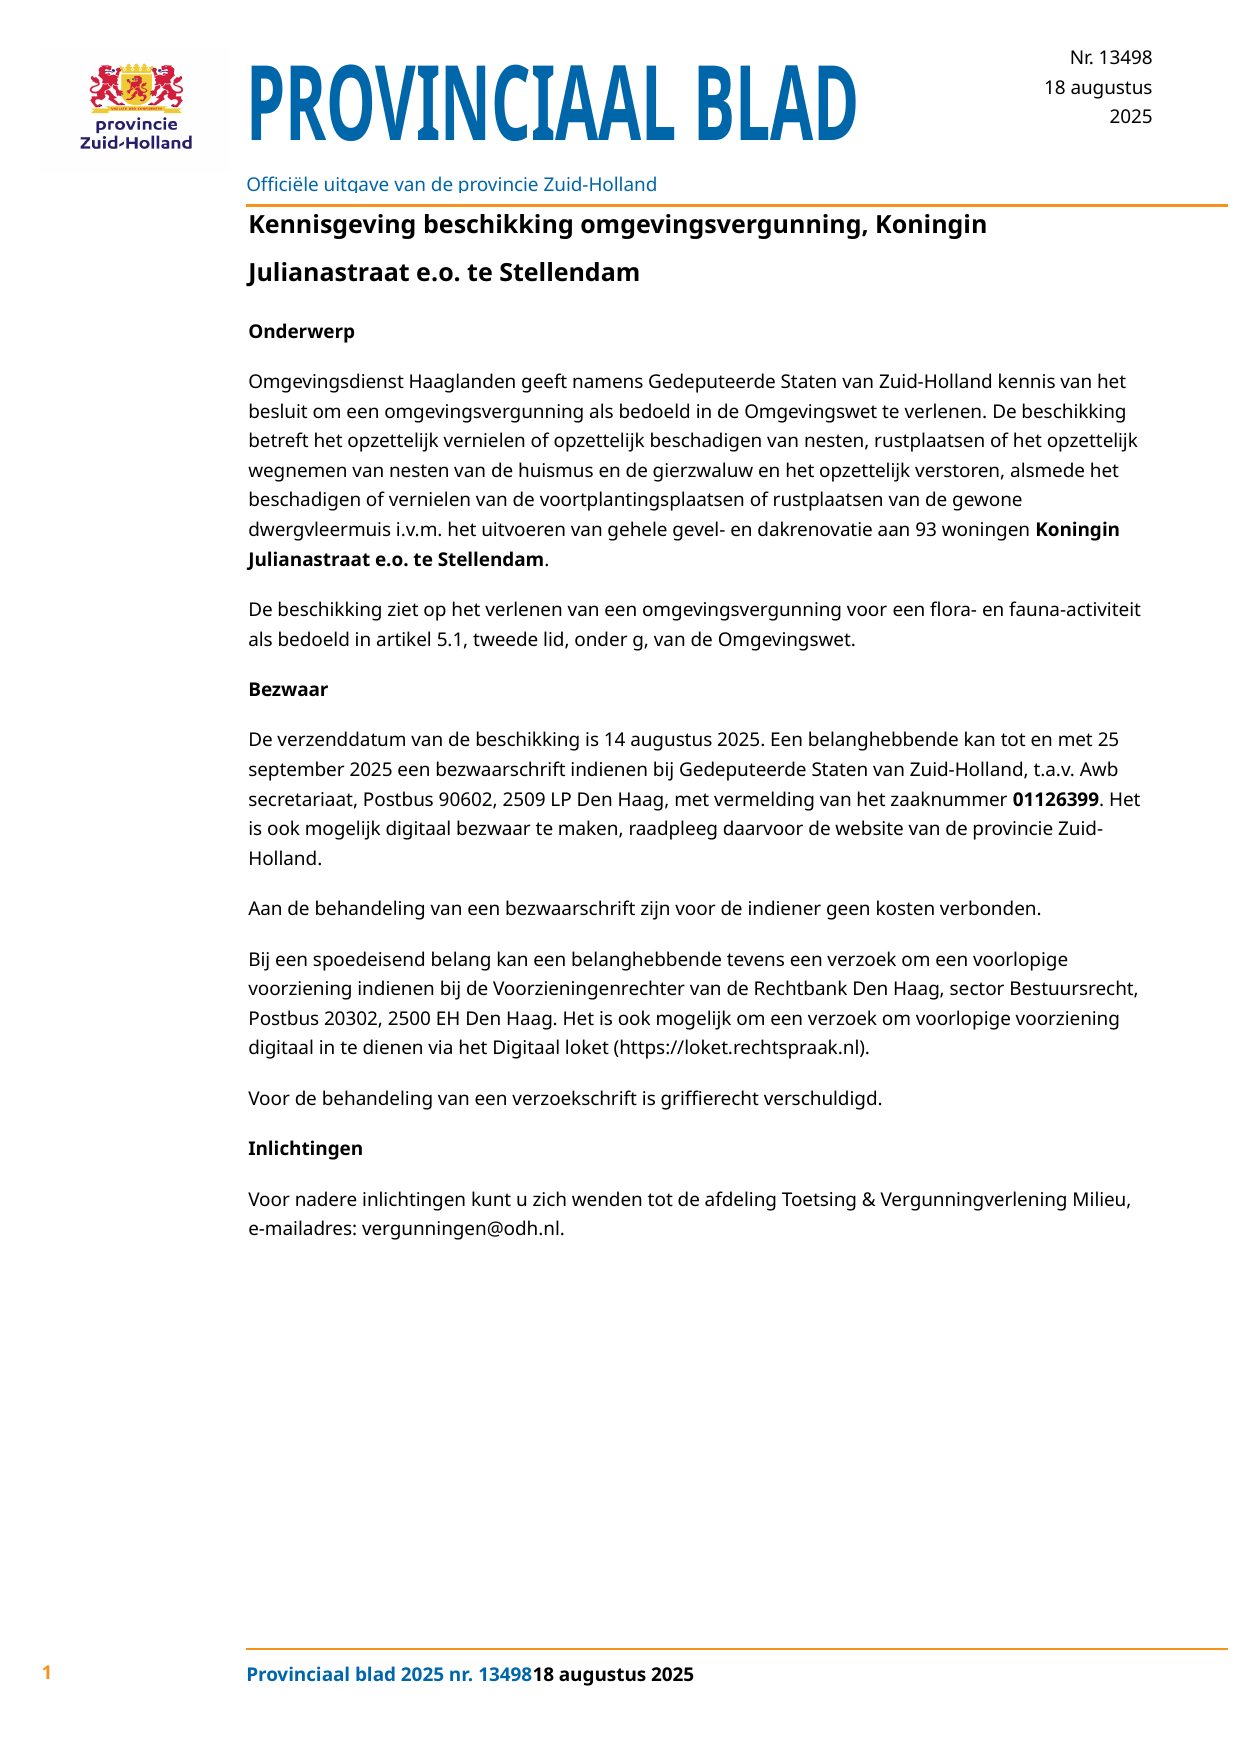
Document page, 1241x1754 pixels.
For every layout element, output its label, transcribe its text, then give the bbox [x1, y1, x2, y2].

text Aan de behandeling van een bezwaarschrift zijn voor de indiener geen kosten verbonden. [248, 895, 1152, 921]
text Inlichtingen [248, 1135, 1152, 1161]
text Bezwaar [248, 676, 1152, 702]
picture [41, 47, 231, 172]
text De verzenddatum van de beschikking is 14 augustus 2025. Een belanghebbende kan tot en met 25 september 2025 een bezwaarschrift indienen bij Gedeputeerde Staten van Zuid-Holland, t.a.v. Awb secretariaat, Postbus 90602, 2509 LP Den Haag, met vermelding van het zaaknummer 01126399. Het is ook mogelijk digitaal bezwaar te maken, raadpleeg daarvoor de website van de provincie Zuid-Holland. [248, 727, 1152, 871]
text Bij een spoedeisend belang kan een belanghebbende tevens een verzoek om een voorlopige voorziening indienen bij de Voorzieningenrechter van de Rechtbank Den Haag, sector Bestuursrecht, Postbus 20302, 2500 EH Den Haag. Het is ook mogelijk om een verzoek om voorlopige voorziening digitaal in te dienen via het Digitaal loket (https://loket.rechtspraak.nl). [248, 946, 1152, 1060]
text Voor de behandeling van een verzoekschrift is griffierecht verschuldigd. [248, 1085, 1152, 1111]
text Omgevingsdienst Haaglanden geeft namens Gedeputeerde Staten van Zuid-Holland kennis van het besluit om een omgevingsvergunning als bedoeld in de Omgevingswet te verlenen. De beschikking betreft het opzettelijk vernielen of opzettelijk beschadigen van nesten, rustplaatsen of het opzettelijk wegnemen van nesten van de huismus en de gierzwaluw en het opzettelijk verstoren, alsmede het beschadigen of vernielen van de voortplantingsplaatsen of rustplaatsen van de gewone dwergvleermuis i.v.m. het uitvoeren van gehele gevel- en dakrenovatie aan 93 woningen Koningin Julianastraat e.o. te Stellendam. [248, 368, 1152, 572]
text Kennisgeving beschikking omgevingsvergunning, Koningin Julianastraat e.o. te Stellendam [248, 207, 1152, 288]
text Onderwerp [248, 318, 1152, 344]
text De beschikking ziet op het verlenen van een omgevingsvergunning voor een flora- en fauna-activiteit als bedoeld in artikel 5.1, tweede lid, onder g, van de Omgevingswet. [248, 596, 1152, 652]
text Voor nadere inlichtingen kunt u zich wenden tot de afdeling Toetsing & Vergunningverlening Milieu, e-mailadres: vergunningen@odh.nl. [248, 1186, 1152, 1241]
